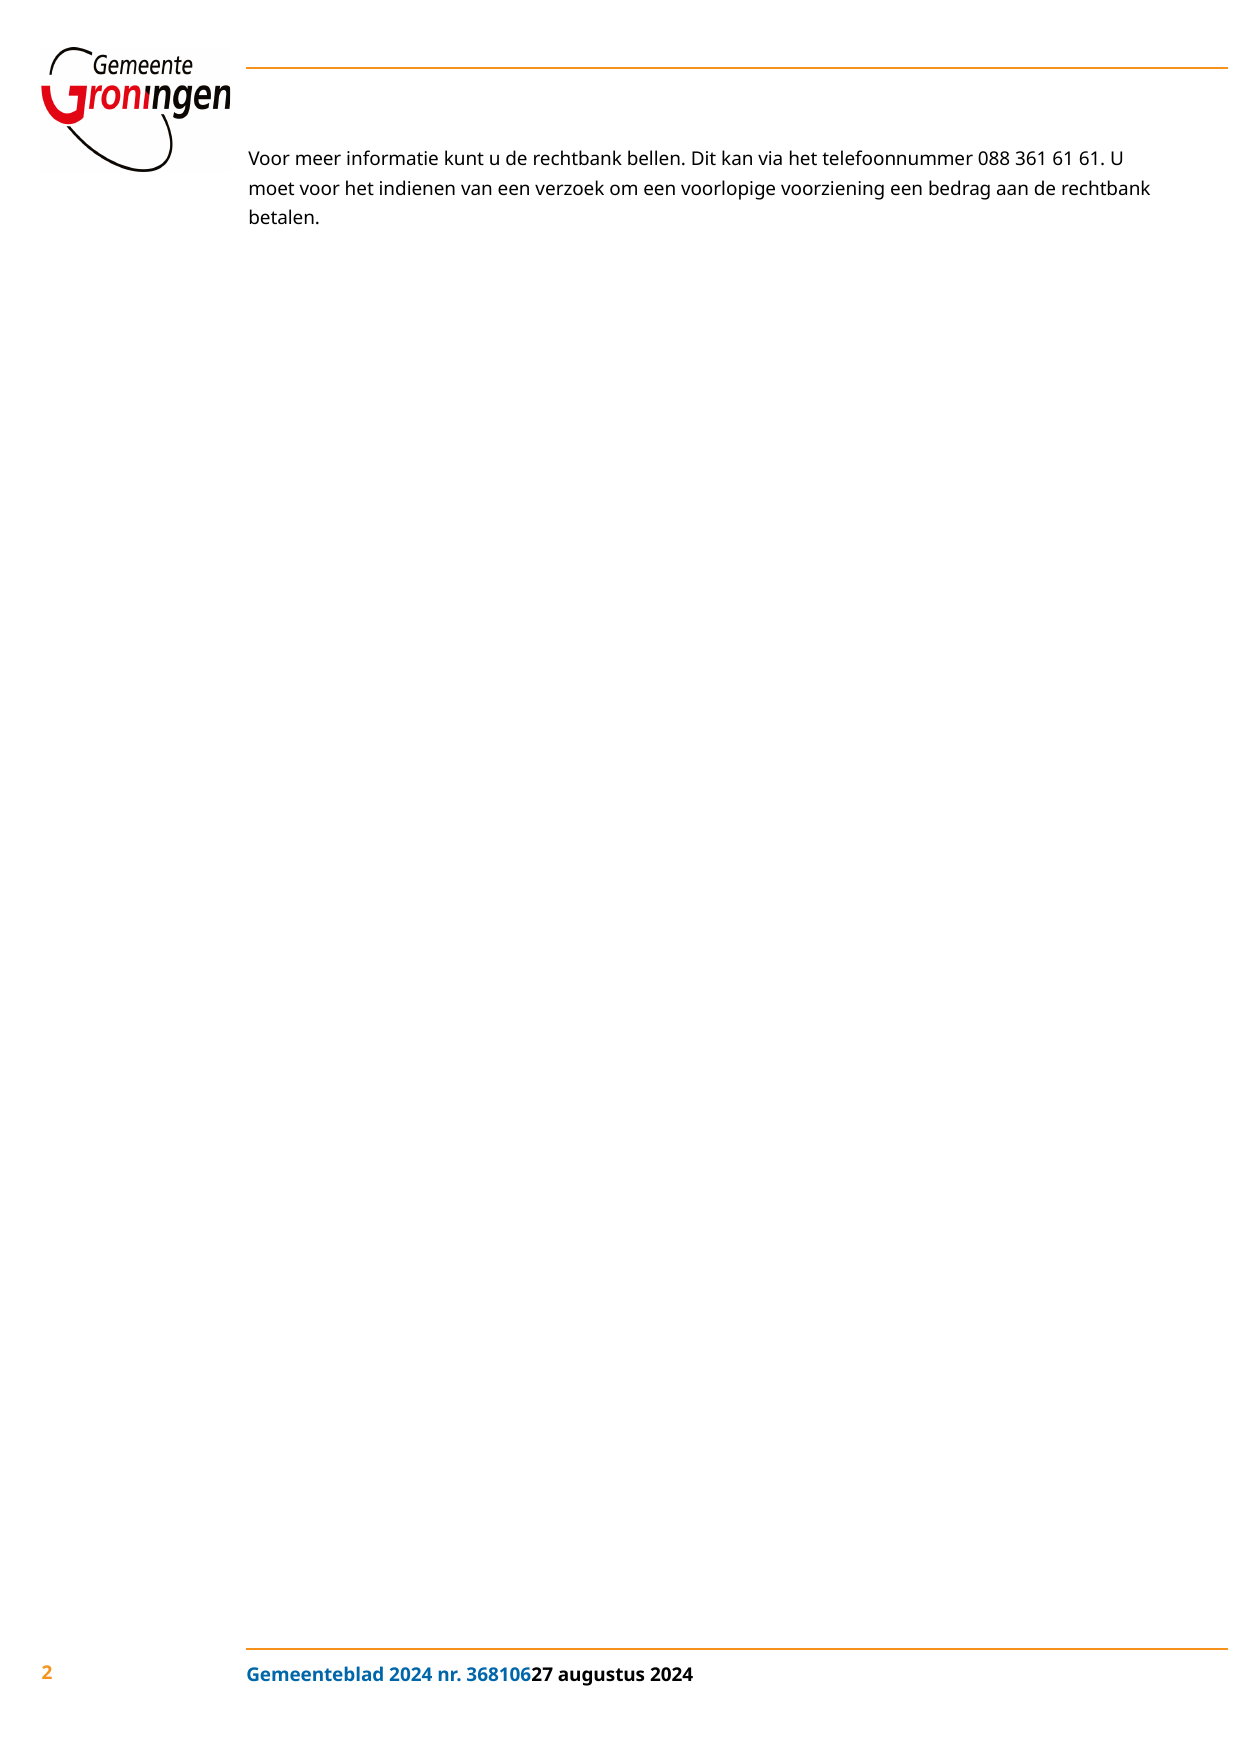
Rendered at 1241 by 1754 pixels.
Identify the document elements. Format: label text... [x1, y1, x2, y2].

text Voor meer informatie kunt u de rechtbank bellen. Dit kan via het telefoonnummer 088 361 61 61. U moet voor het indienen van een verzoek om een voorlopige voorziening een bedrag aan de rechtbank betalen. [248, 145, 1152, 230]
picture [41, 47, 231, 172]
